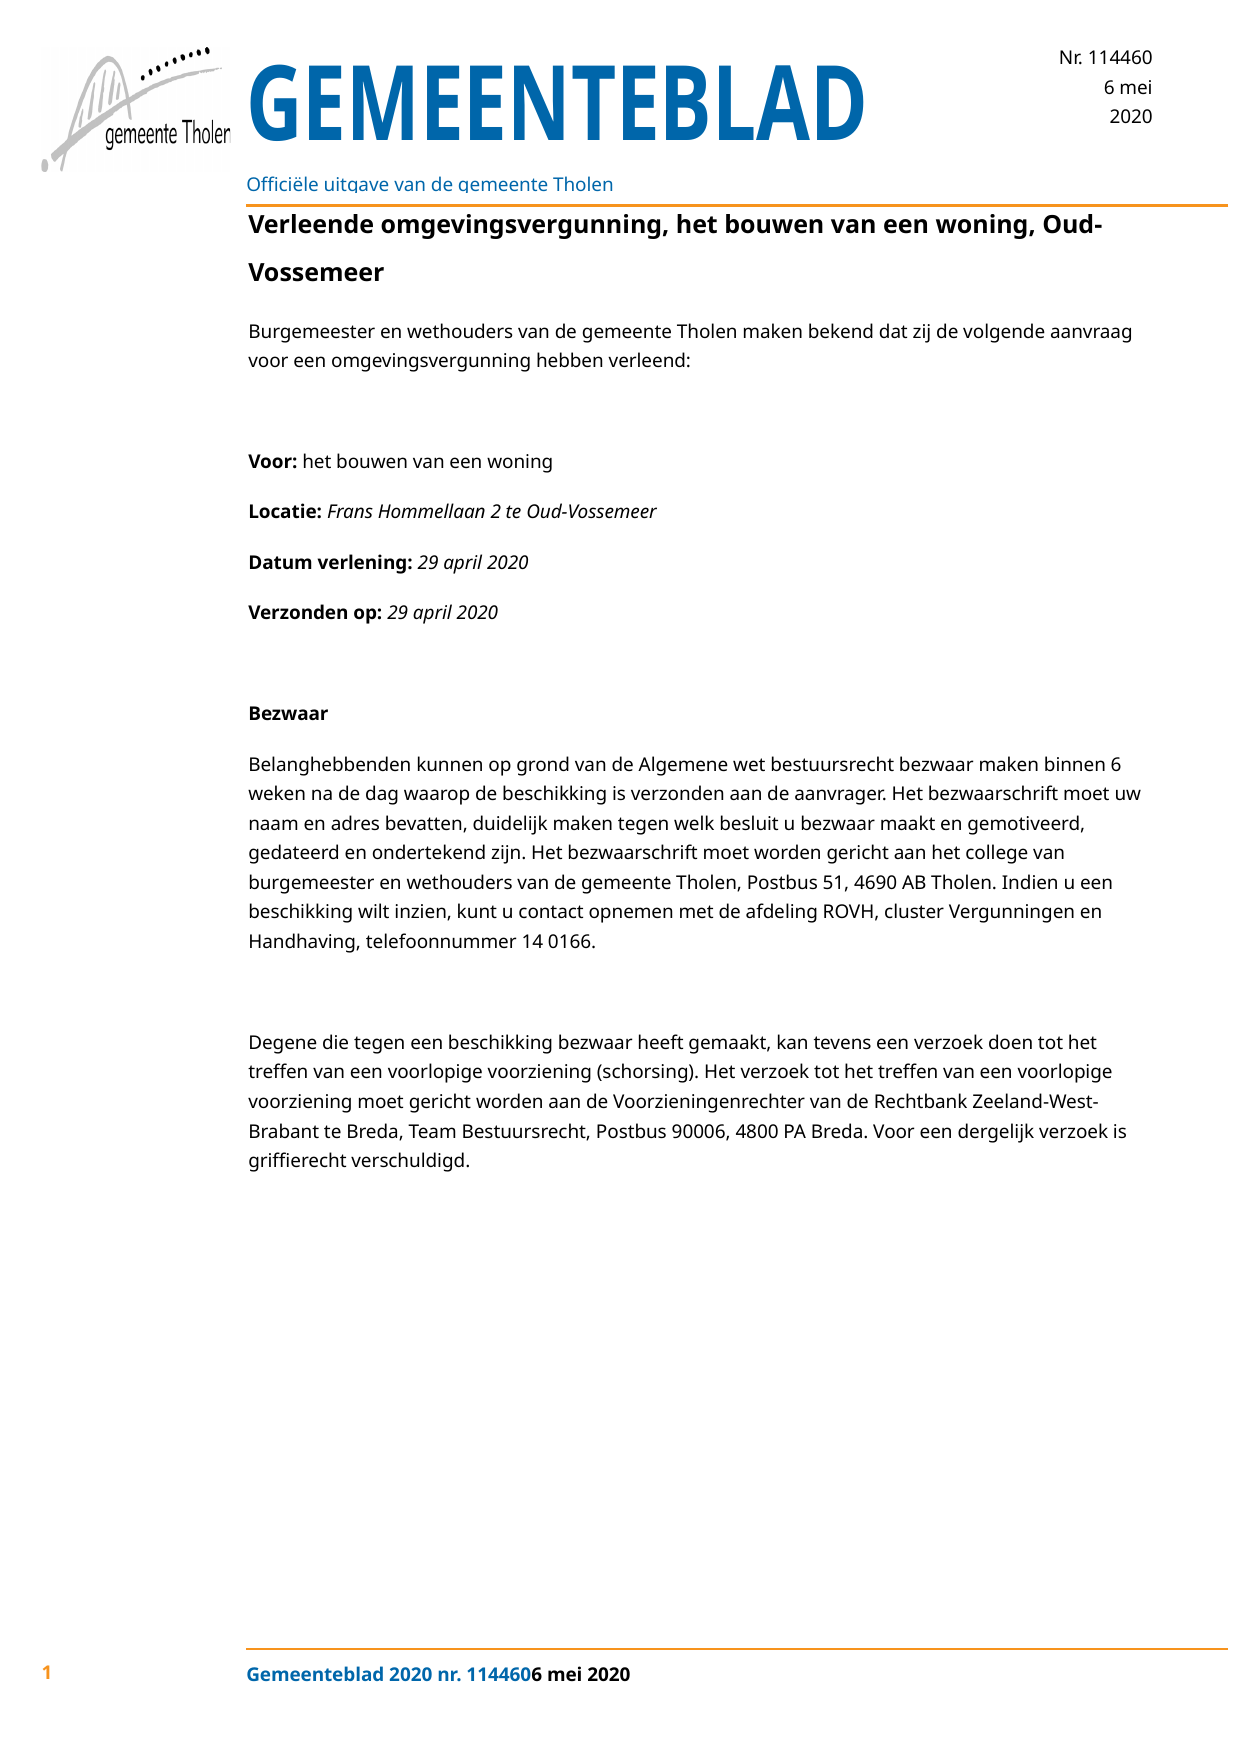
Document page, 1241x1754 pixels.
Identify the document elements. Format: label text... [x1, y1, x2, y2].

text Voor: het bouwen van een woning [248, 448, 1152, 474]
text Verzonden op: 29 april 2020 [248, 599, 1152, 625]
text Belanghebbenden kunnen op grond van de Algemene wet bestuursrecht bezwaar maken binnen 6 weken na de dag waarop de beschikking is verzonden aan de aanvrager. Het bezwaarschrift moet uw naam en adres bevatten, duidelijk maken tegen welk besluit u bezwaar maakt en gemotiveerd, gedateerd en ondertekend zijn. Het bezwaarschrift moet worden gericht aan het college van burgemeester en wethouders van de gemeente Tholen, Postbus 51, 4690 AB Tholen. Indien u een beschikking wilt inzien, kunt u contact opnemen met de afdeling ROVH, cluster Vergunningen en Handhaving, telefoonnummer 14 0166. [248, 751, 1152, 954]
text Bezwaar [248, 700, 1152, 726]
text Locatie: Frans Hommellaan 2 te Oud-Vossemeer [248, 499, 1152, 524]
text Verleende omgevingsvergunning, het bouwen van een woning, Oud-Vossemeer [248, 207, 1152, 288]
text Burgemeester en wethouders van de gemeente Tholen maken bekend dat zij de volgende aanvraag voor een omgevingsvergunning hebben verleend: [248, 318, 1152, 373]
text Datum verlening: 29 april 2020 [248, 549, 1152, 575]
text Degene die tegen een beschikking bezwaar heeft gemaakt, kan tevens een verzoek doen tot het treffen van een voorlopige voorziening (schorsing). Het verzoek tot het treffen van een voorlopige voorziening moet gericht worden aan de Voorzieningenrechter van de Rechtbank Zeeland-West-Brabant te Breda, Team Bestuursrecht, Postbus 90006, 4800 PA Breda. Voor een dergelijk verzoek is griffierecht verschuldigd. [248, 1029, 1152, 1173]
picture [41, 47, 231, 172]
